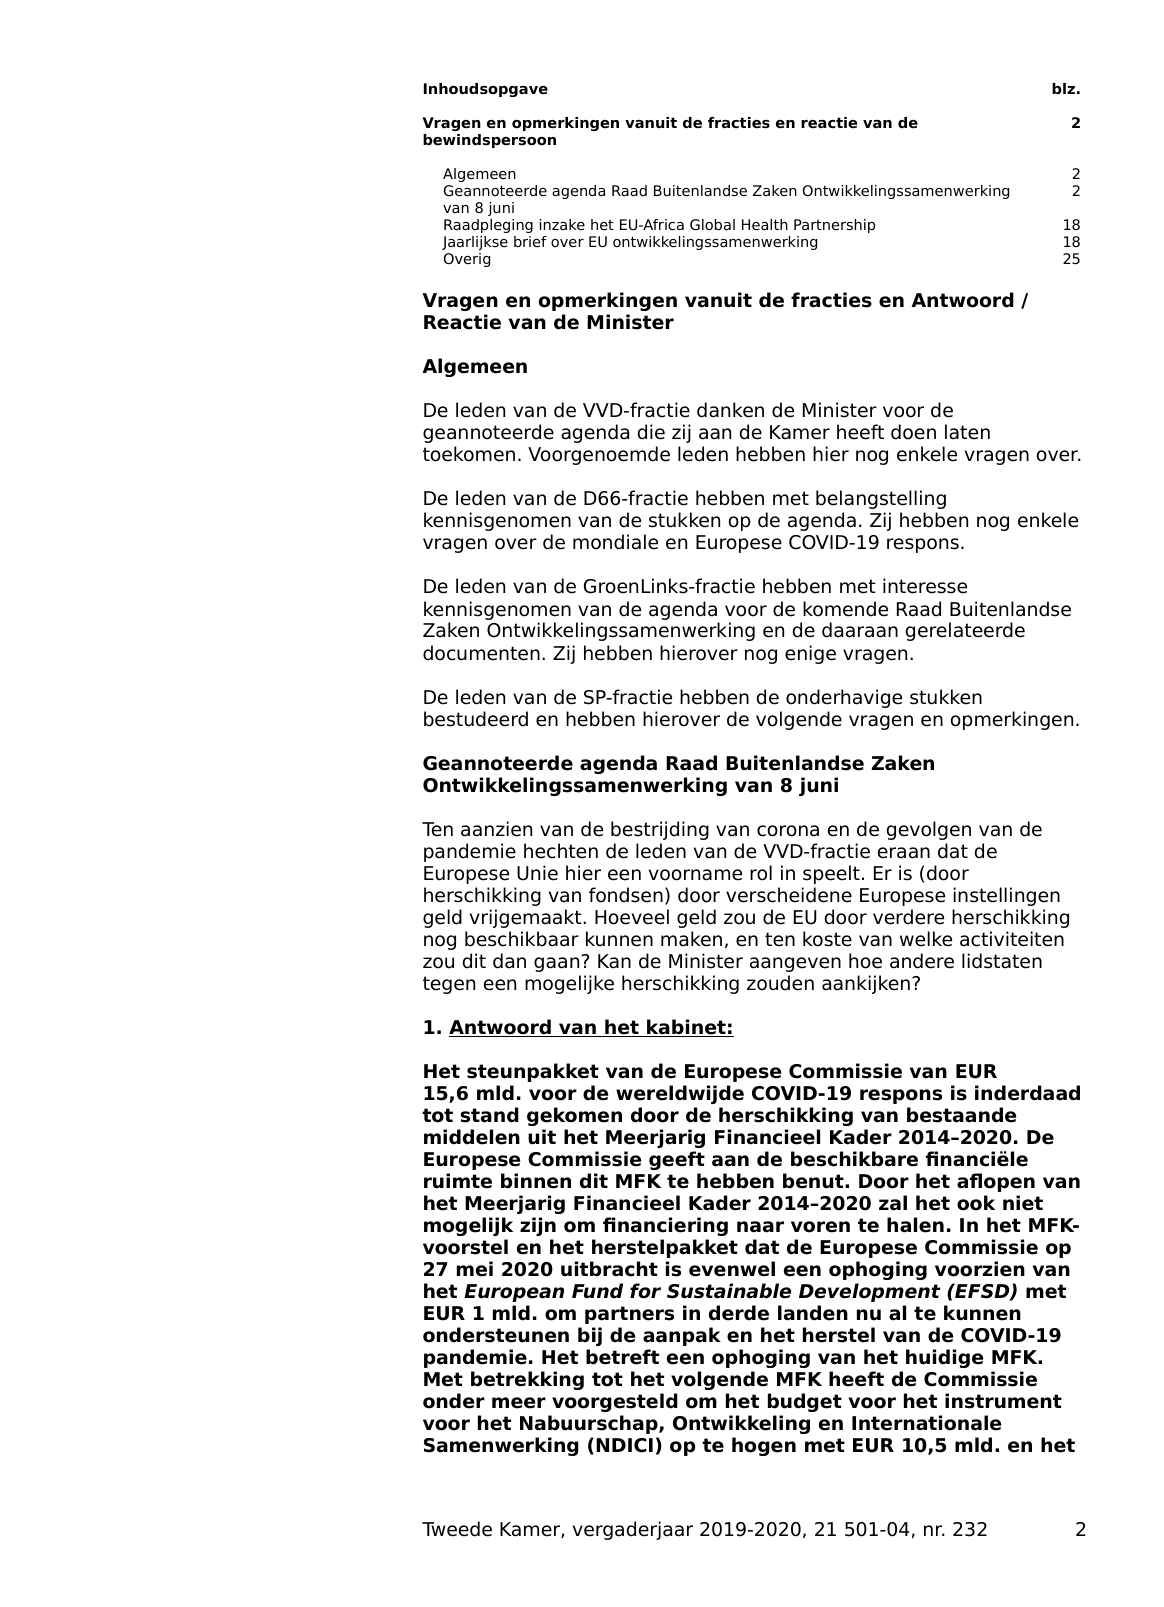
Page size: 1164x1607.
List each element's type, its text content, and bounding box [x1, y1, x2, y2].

table_cell [422, 98, 437, 115]
table_header blz. [1028, 81, 1087, 98]
table_cell Overig [437, 251, 1028, 268]
table_cell 18 [1028, 234, 1087, 251]
text De leden van de SP-fractie hebben de onderhavige stukken bestudeerd en hebben hierover de volgende vragen en opmerkingen. [422, 687, 1087, 731]
table_cell Raadpleging inzake het EU-Africa Global Health Partnership [437, 217, 1028, 234]
table_cell Jaarlijkse brief over EU ontwikkelingssamenwerking [437, 234, 1028, 251]
table_cell [1028, 98, 1087, 115]
text De leden van de GroenLinks-fractie hebben met interesse kennisgenomen van de agenda voor de komende Raad Buitenlandse Zaken Ontwikkelingssamenwerking en de daaraan gerelateerde documenten. Zij hebben hierover nog enige vragen. [422, 576, 1087, 664]
table_cell 25 [1028, 251, 1087, 268]
text De leden van de VVD-fractie danken de Minister voor de geannoteerde agenda die zij aan de Kamer heeft doen laten toekomen. Voorgenoemde leden hebben hier nog enkele vragen over. [422, 400, 1087, 466]
subtitle 1. Antwoord van het kabinet: [422, 1017, 1087, 1039]
table_cell [422, 234, 437, 251]
table_cell [422, 217, 437, 234]
table_cell 18 [1028, 217, 1087, 234]
table_cell 2 [1028, 115, 1087, 149]
table_cell [1028, 149, 1087, 166]
table_header Inhoudsopgave [422, 81, 1028, 98]
text Het steunpakket van de Europese Commissie van EUR 15,6 mld. voor de wereldwijde COVID-19 respons is inderdaad tot stand gekomen door de herschikking van bestaande middelen uit het Meerjarig Financieel Kader 2014–2020. De Europese Commissie geeft aan de beschikbare financiële ruimte binnen dit MFK te hebben benut. Door het aflopen van het Meerjarig Financieel Kader 2014–2020 zal het ook niet mogelijk zijn om financiering naar voren te halen. In het MFK-voorstel en het herstelpakket dat de Europese Commissie op 27 mei 2020 uitbracht is evenwel een ophoging voorzien van het European Fund for Sustainable Development (EFSD) met EUR 1 mld. om partners in derde landen nu al te kunnen ondersteunen bij de aanpak en het herstel van de COVID-19 pandemie. Het betreft een ophoging van het huidige MFK. Met betrekking tot het volgende MFK heeft de Commissie onder meer voorgesteld om het budget voor het instrument voor het Nabuurschap, Ontwikkeling en Internationale Samenwerking (NDICI) op te hogen met EUR 10,5 mld. en het [422, 1061, 1087, 1457]
table_cell [422, 183, 437, 217]
subtitle Algemeen [422, 356, 1087, 378]
text Ten aanzien van de bestrijding van corona en de gevolgen van de pandemie hechten de leden van de VVD-fractie eraan dat de Europese Unie hier een voorname rol in speelt. Er is (door herschikking van fondsen) door verscheidene Europese instellingen geld vrijgemaakt. Hoeveel geld zou de EU door verdere herschikking nog beschikbaar kunnen maken, en ten koste van welke activiteiten zou dit dan gaan? Kan de Minister aangeven hoe andere lidstaten tegen een mogelijke herschikking zouden aankijken? [422, 819, 1087, 995]
table_cell 2 [1028, 166, 1087, 183]
table_cell Algemeen [437, 166, 1028, 183]
table_cell [422, 166, 437, 183]
table_cell [437, 98, 1028, 115]
table_cell [422, 251, 437, 268]
subtitle Vragen en opmerkingen vanuit de fracties en Antwoord / Reactie van de Minister [422, 290, 1087, 334]
table_cell Vragen en opmerkingen vanuit de fracties en reactie van de bewindspersoon [422, 115, 1028, 149]
table_cell [422, 149, 437, 166]
subtitle Geannoteerde agenda Raad Buitenlandse Zaken Ontwikkelingssamenwerking van 8 juni [422, 753, 1087, 797]
table_cell 2 [1028, 183, 1087, 217]
table_cell Geannoteerde agenda Raad Buitenlandse Zaken Ontwikkelingssamenwerking van 8 juni [437, 183, 1028, 217]
table_cell [437, 149, 1028, 166]
text De leden van de D66-fractie hebben met belangstelling kennisgenomen van de stukken op de agenda. Zij hebben nog enkele vragen over de mondiale en Europese COVID-19 respons. [422, 488, 1087, 554]
